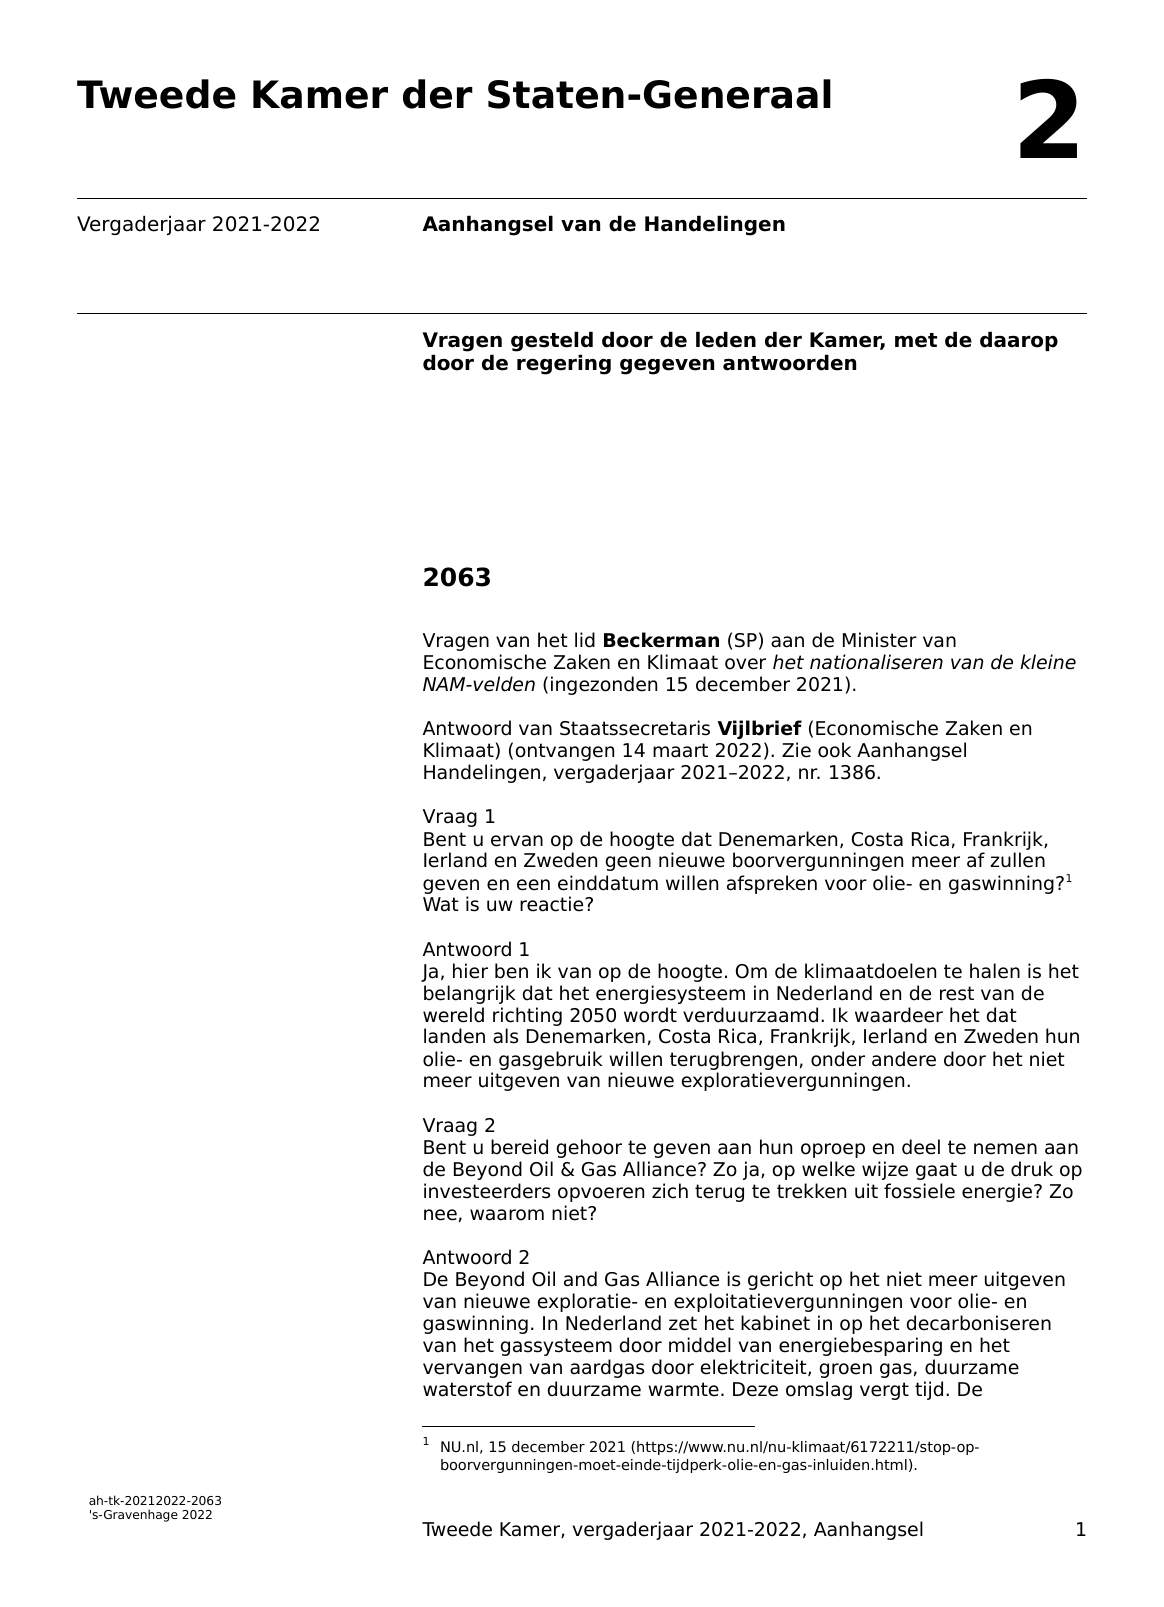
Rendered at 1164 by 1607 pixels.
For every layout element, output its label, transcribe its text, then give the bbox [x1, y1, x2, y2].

table_header Tweede Kamer der Staten-Generaal [77, 59, 886, 198]
text ah-tk-20212022-2063 [88, 1494, 323, 1508]
table_cell Aanhangsel van de Handelingen [422, 199, 1087, 313]
text 's-Gravenhage 2022 [88, 1508, 323, 1522]
text De Beyond Oil and Gas Alliance is gericht op het niet meer uitgeven van nieuwe exploratie- en exploitatievergunningen voor olie- en gaswinning. In Nederland zet het kabinet in op het decarboniseren van het gassysteem door middel van energiebesparing en het vervangen van aardgas door elektriciteit, groen gas, duurzame waterstof en duurzame warmte. Deze omslag vergt tijd. De [422, 1269, 1087, 1401]
text Antwoord 2 [422, 1247, 1087, 1269]
text Ja, hier ben ik van op de hoogte. Om de klimaatdoelen te halen is het belangrijk dat het energiesysteem in Nederland en de rest van de wereld richting 2050 wordt verduurzaamd. Ik waardeer het dat landen als Denemarken, Costa Rica, Frankrijk, Ierland en Zweden hun olie- en gasgebruik willen terugbrengen, onder andere door het niet meer uitgeven van nieuwe exploratievergunningen. [422, 961, 1087, 1092]
table_header 2 [886, 59, 1087, 198]
text Antwoord van Staatssecretaris Vijlbrief (Economische Zaken en Klimaat) (ontvangen 14 maart 2022). Zie ook Aanhangsel Handelingen, vergaderjaar 2021–2022, nr. 1386. [422, 718, 1087, 784]
table_cell Vergaderjaar 2021-2022 [77, 199, 422, 313]
text Vraag 1 [422, 806, 1087, 828]
text Vraag 2 [422, 1114, 1087, 1137]
text Vragen van het lid Beckerman (SP) aan de Minister van Economische Zaken en Klimaat over het nationaliseren van de kleine NAM-velden (ingezonden 15 december 2021). [422, 630, 1087, 696]
text Bent u bereid gehoor te geven aan hun oproep en deel te nemen aan de Beyond Oil & Gas Alliance? Zo ja, op welke wijze gaat u de druk op investeerders opvoeren zich terug te trekken uit fossiele energie? Zo nee, waarom niet? [422, 1137, 1087, 1224]
text Antwoord 1 [422, 938, 1087, 961]
table_cell Vragen gesteld door de leden der Kamer, met de daarop door de regering gegeven antwoorden [422, 314, 1087, 375]
table_cell [77, 314, 422, 375]
text NU.nl, 15 december 2021 (https://www.nu.nl/nu-klimaat/6172211/stop-op-boorvergunningen-moet-einde-tijdperk-olie-en-gas-inluiden.html). [422, 1435, 1087, 1474]
text Bent u ervan op de hoogte dat Denemarken, Costa Rica, Frankrijk, Ierland en Zweden geen nieuwe boorvergunningen meer af zullen geven en een einddatum willen afspreken voor olie- en gaswinning? Wat is uw reactie? [422, 828, 1087, 916]
text 2063 [422, 563, 1087, 592]
